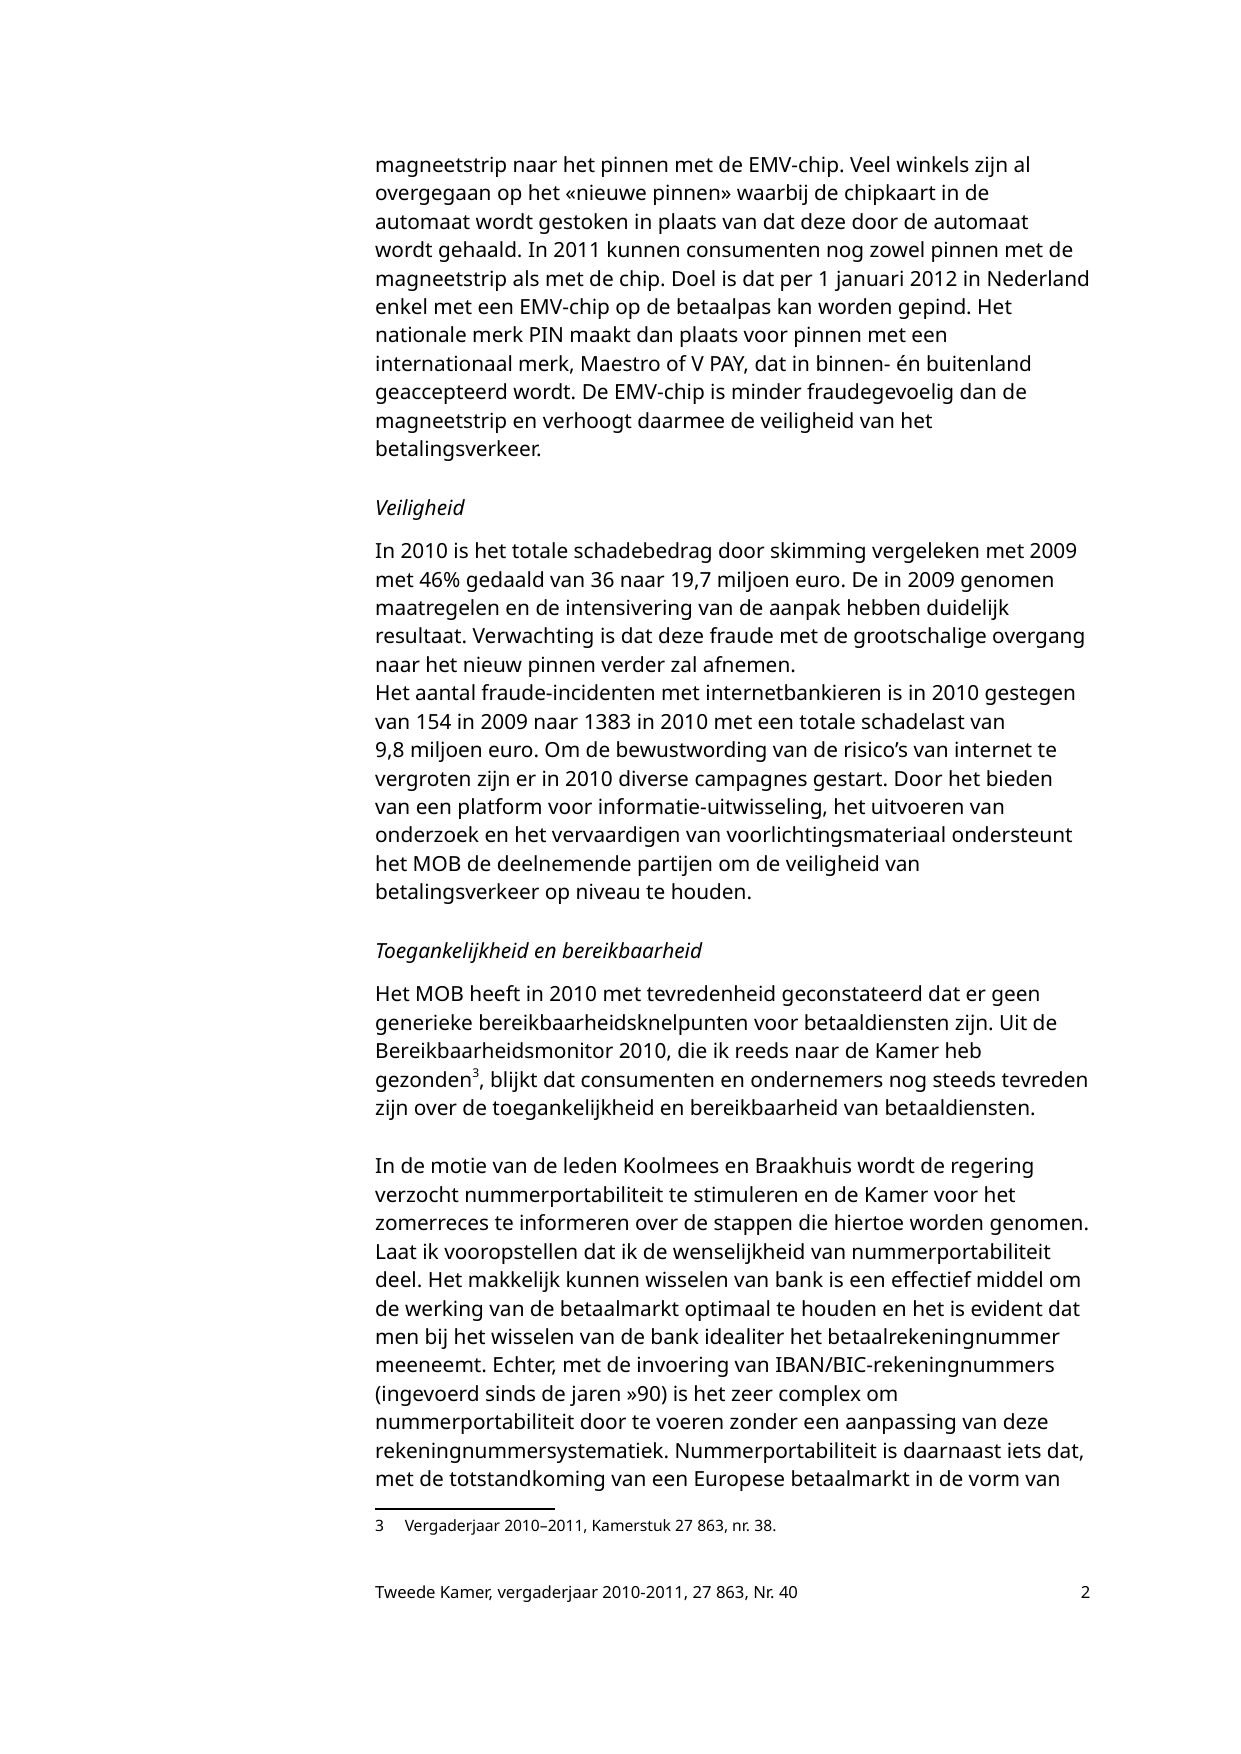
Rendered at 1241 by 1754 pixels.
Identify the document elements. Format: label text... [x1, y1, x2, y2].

text Vergaderjaar 2010–2011, Kamerstuk 27 863, nr. 38. [375, 1508, 1090, 1536]
text In 2010 is het totale schadebedrag door skimming vergeleken met 2009 met 46% gedaald van 36 naar 19,7 miljoen euro. De in 2009 genomen maatregelen en de intensivering van de aanpak hebben duidelijk resultaat. Verwachting is dat deze fraude met de grootschalige overgang naar het nieuw pinnen verder zal afnemen. [375, 536, 1090, 678]
text Veiligheid [375, 493, 1090, 521]
text Het MOB heeft in 2010 met tevredenheid geconstateerd dat er geen generieke bereikbaarheidsknelpunten voor betaaldiensten zijn. Uit de Bereikbaarheidsmonitor 2010, die ik reeds naar de Kamer heb gezonden, blijkt dat consumenten en ondernemers nog steeds tevreden zijn over de toegankelijkheid en bereikbaarheid van betaaldiensten. [375, 979, 1090, 1122]
text In de motie van de leden Koolmees en Braakhuis wordt de regering verzocht nummerportabiliteit te stimuleren en de Kamer voor het zomerreces te informeren over de stappen die hiertoe worden genomen. Laat ik vooropstellen dat ik de wenselijkheid van nummerportabiliteit deel. Het makkelijk kunnen wisselen van bank is een effectief middel om de werking van de betaalmarkt optimaal te houden en het is evident dat men bij het wisselen van de bank idealiter het betaalrekeningnummer meeneemt. Echter, met de invoering van IBAN/BIC-rekeningnummers (ingevoerd sinds de jaren »90) is het zeer complex om nummerportabiliteit door te voeren zonder een aanpassing van deze rekeningnummersystematiek. Nummerportabiliteit is daarnaast iets dat, met de totstandkoming van een Europese betaalmarkt in de vorm van [375, 1152, 1090, 1493]
text Het aantal fraude-incidenten met internetbankieren is in 2010 gestegen van 154 in 2009 naar 1383 in 2010 met een totale schadelast van 9,8 miljoen euro. Om de bewustwording van de risico’s van internet te vergroten zijn er in 2010 diverse campagnes gestart. Door het bieden van een platform voor informatie-uitwisseling, het uitvoeren van onderzoek en het vervaardigen van voorlichtingsmateriaal ondersteunt het MOB de deelnemende partijen om de veiligheid van betalingsverkeer op niveau te houden. [375, 678, 1090, 906]
text magneetstrip naar het pinnen met de EMV-chip. Veel winkels zijn al overgegaan op het «nieuwe pinnen» waarbij de chipkaart in de automaat wordt gestoken in plaats van dat deze door de automaat wordt gehaald. In 2011 kunnen consumenten nog zowel pinnen met de magneetstrip als met de chip. Doel is dat per 1 januari 2012 in Nederland enkel met een EMV-chip op de betaalpas kan worden gepind. Het nationale merk PIN maakt dan plaats voor pinnen met een internationaal merk, Maestro of V PAY, dat in binnen- én buitenland geaccepteerd wordt. De EMV-chip is minder fraudegevoelig dan de magneetstrip en verhoogt daarmee de veiligheid van het betalingsverkeer. [375, 150, 1090, 463]
text Toegankelijkheid en bereikbaarheid [375, 936, 1090, 964]
